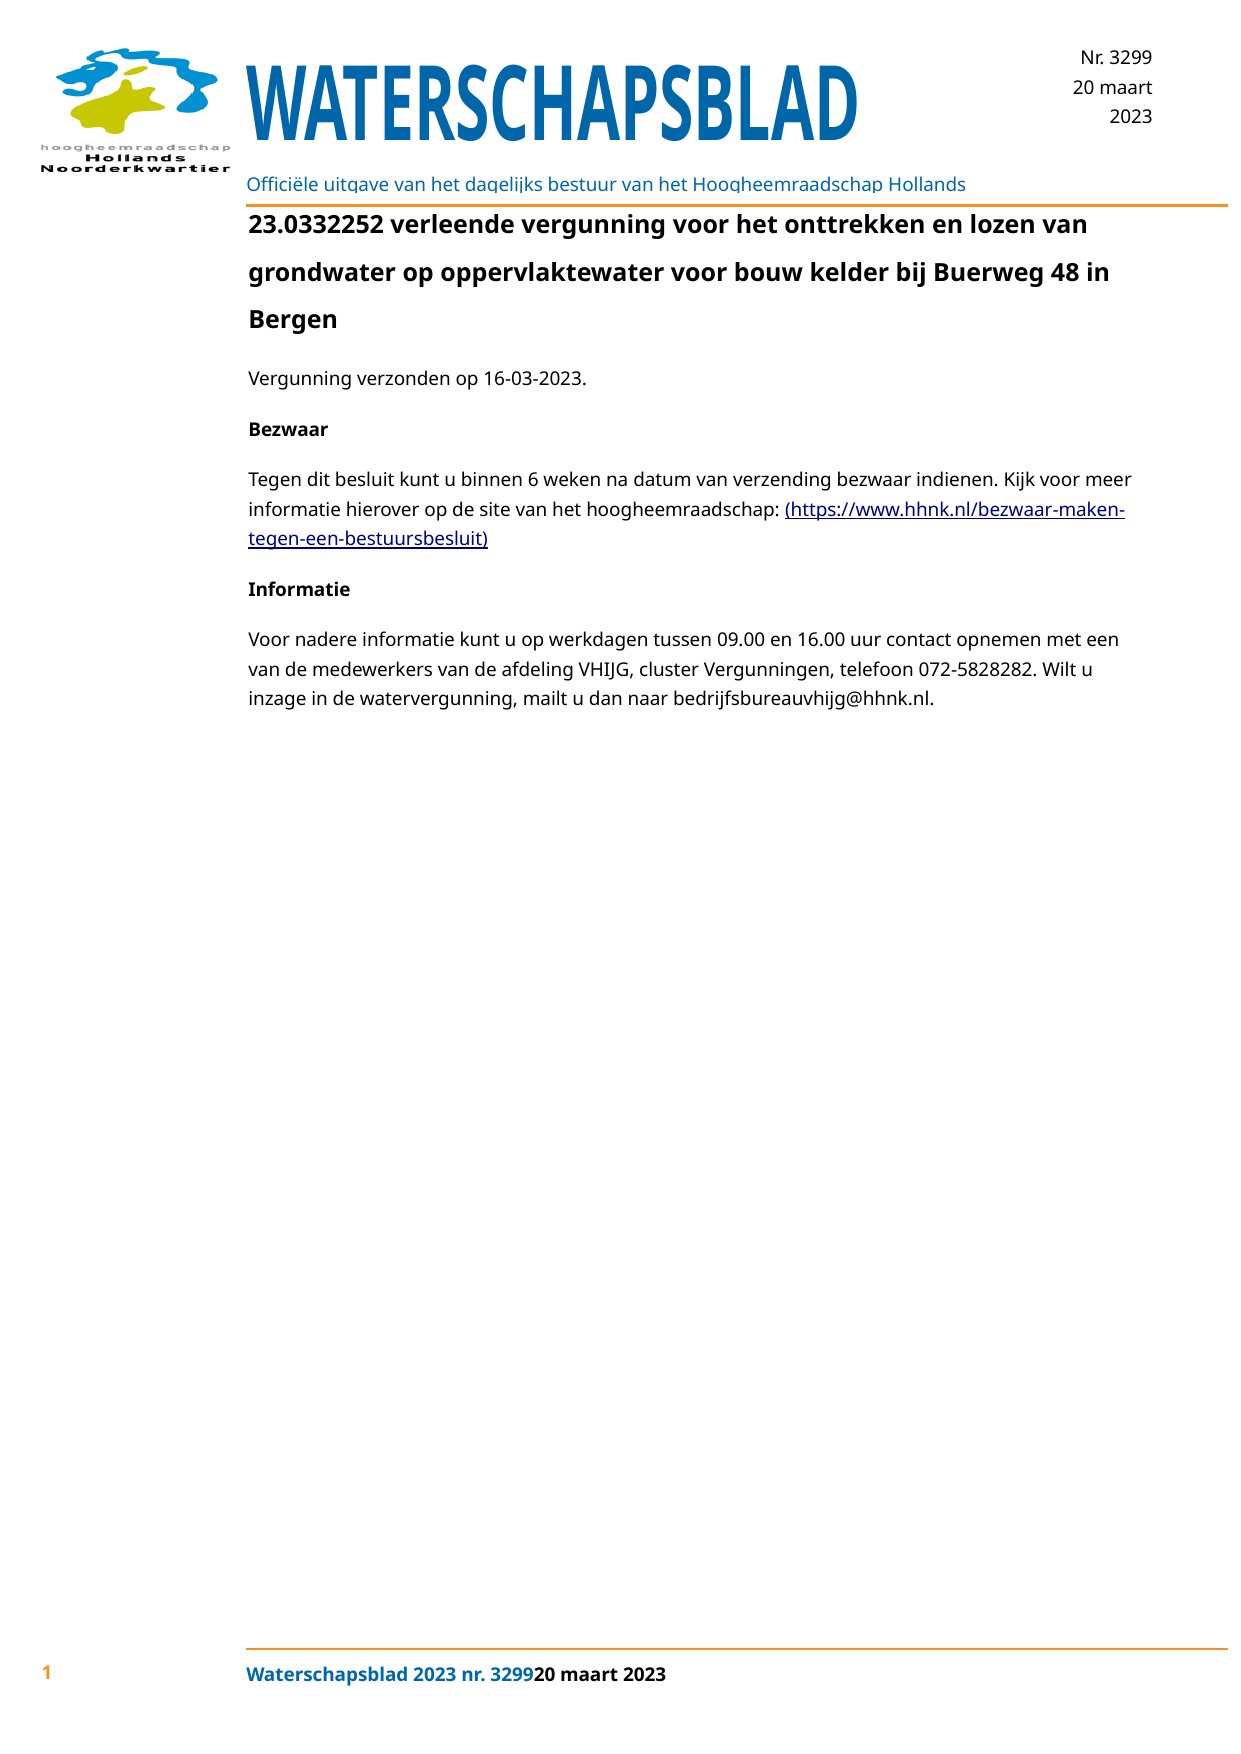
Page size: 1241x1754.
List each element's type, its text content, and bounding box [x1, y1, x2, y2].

picture [41, 47, 231, 172]
text Bezwaar [248, 416, 1152, 442]
text 23.0332252 verleende vergunning voor het onttrekken en lozen van grondwater op oppervlaktewater voor bouw kelder bij Buerweg 48 in Bergen [248, 207, 1152, 336]
text Vergunning verzonden op 16-03-2023. [248, 366, 1152, 391]
text Tegen dit besluit kunt u binnen 6 weken na datum van verzending bezwaar indienen. Kijk voor meer informatie hierover op de site van het hoogheemraadschap: (https://www.hhnk.nl/bezwaar-maken-tegen-een-bestuursbesluit) [248, 466, 1152, 551]
text Informatie [248, 576, 1152, 602]
text Voor nadere informatie kunt u op werkdagen tussen 09.00 en 16.00 uur contact opnemen met een van de medewerkers van de afdeling VHIJG, cluster Vergunningen, telefoon 072-5828282. Wilt u inzage in de watervergunning, mailt u dan naar bedrijfsbureauvhijg@hhnk.nl. [248, 626, 1152, 711]
